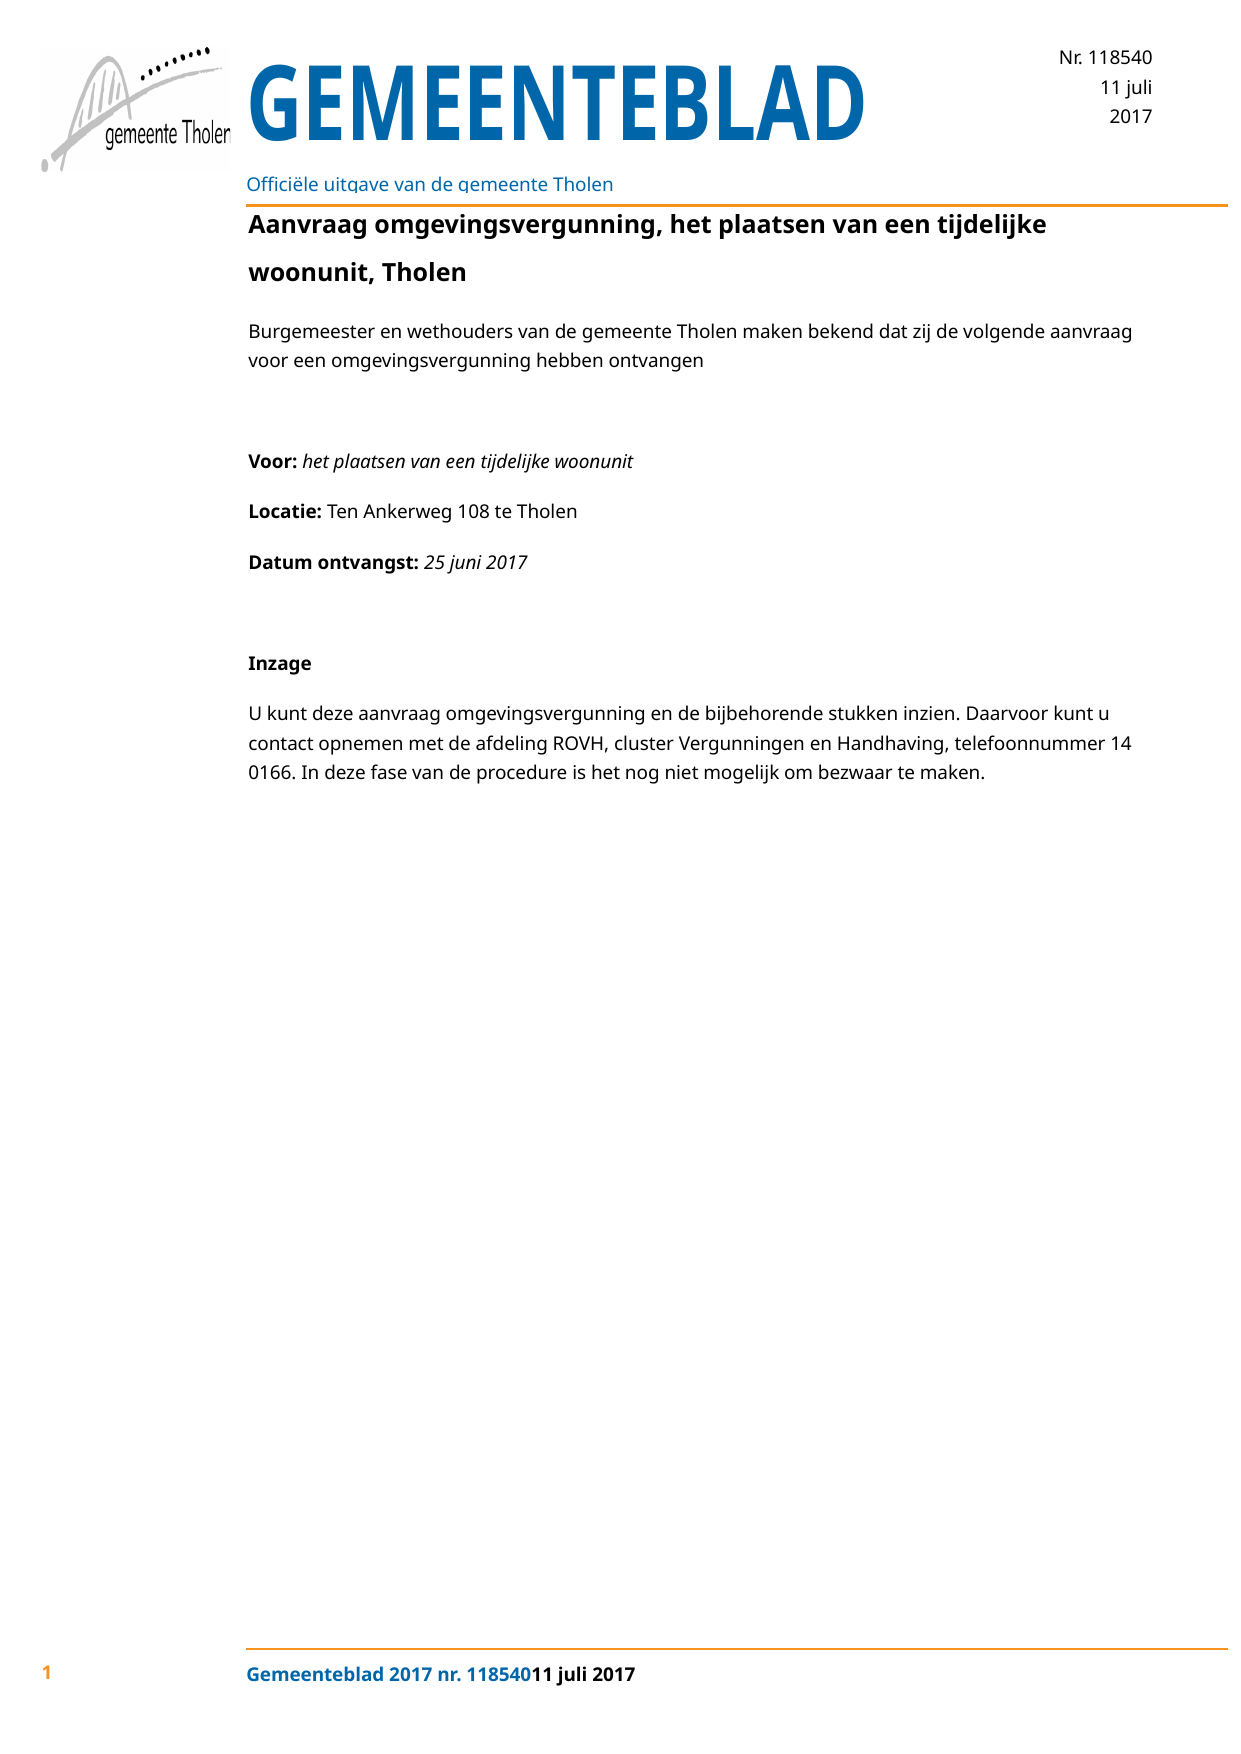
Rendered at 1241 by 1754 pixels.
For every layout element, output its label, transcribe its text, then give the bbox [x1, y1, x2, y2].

text Aanvraag omgevingsvergunning, het plaatsen van een tijdelijke woonunit, Tholen [248, 207, 1152, 288]
text Datum ontvangst: 25 juni 2017 [248, 549, 1152, 575]
text U kunt deze aanvraag omgevingsvergunning en de bijbehorende stukken inzien. Daarvoor kunt u contact opnemen met de afdeling ROVH, cluster Vergunningen en Handhaving, telefoonnummer 14 0166. In deze fase van de procedure is het nog niet mogelijk om bezwaar te maken. [248, 700, 1152, 785]
text Burgemeester en wethouders van de gemeente Tholen maken bekend dat zij de volgende aanvraag voor een omgevingsvergunning hebben ontvangen [248, 318, 1152, 373]
picture [41, 47, 231, 172]
text Voor: het plaatsen van een tijdelijke woonunit [248, 448, 1152, 474]
text Inzage [248, 650, 1152, 676]
text Locatie: Ten Ankerweg 108 te Tholen [248, 499, 1152, 524]
